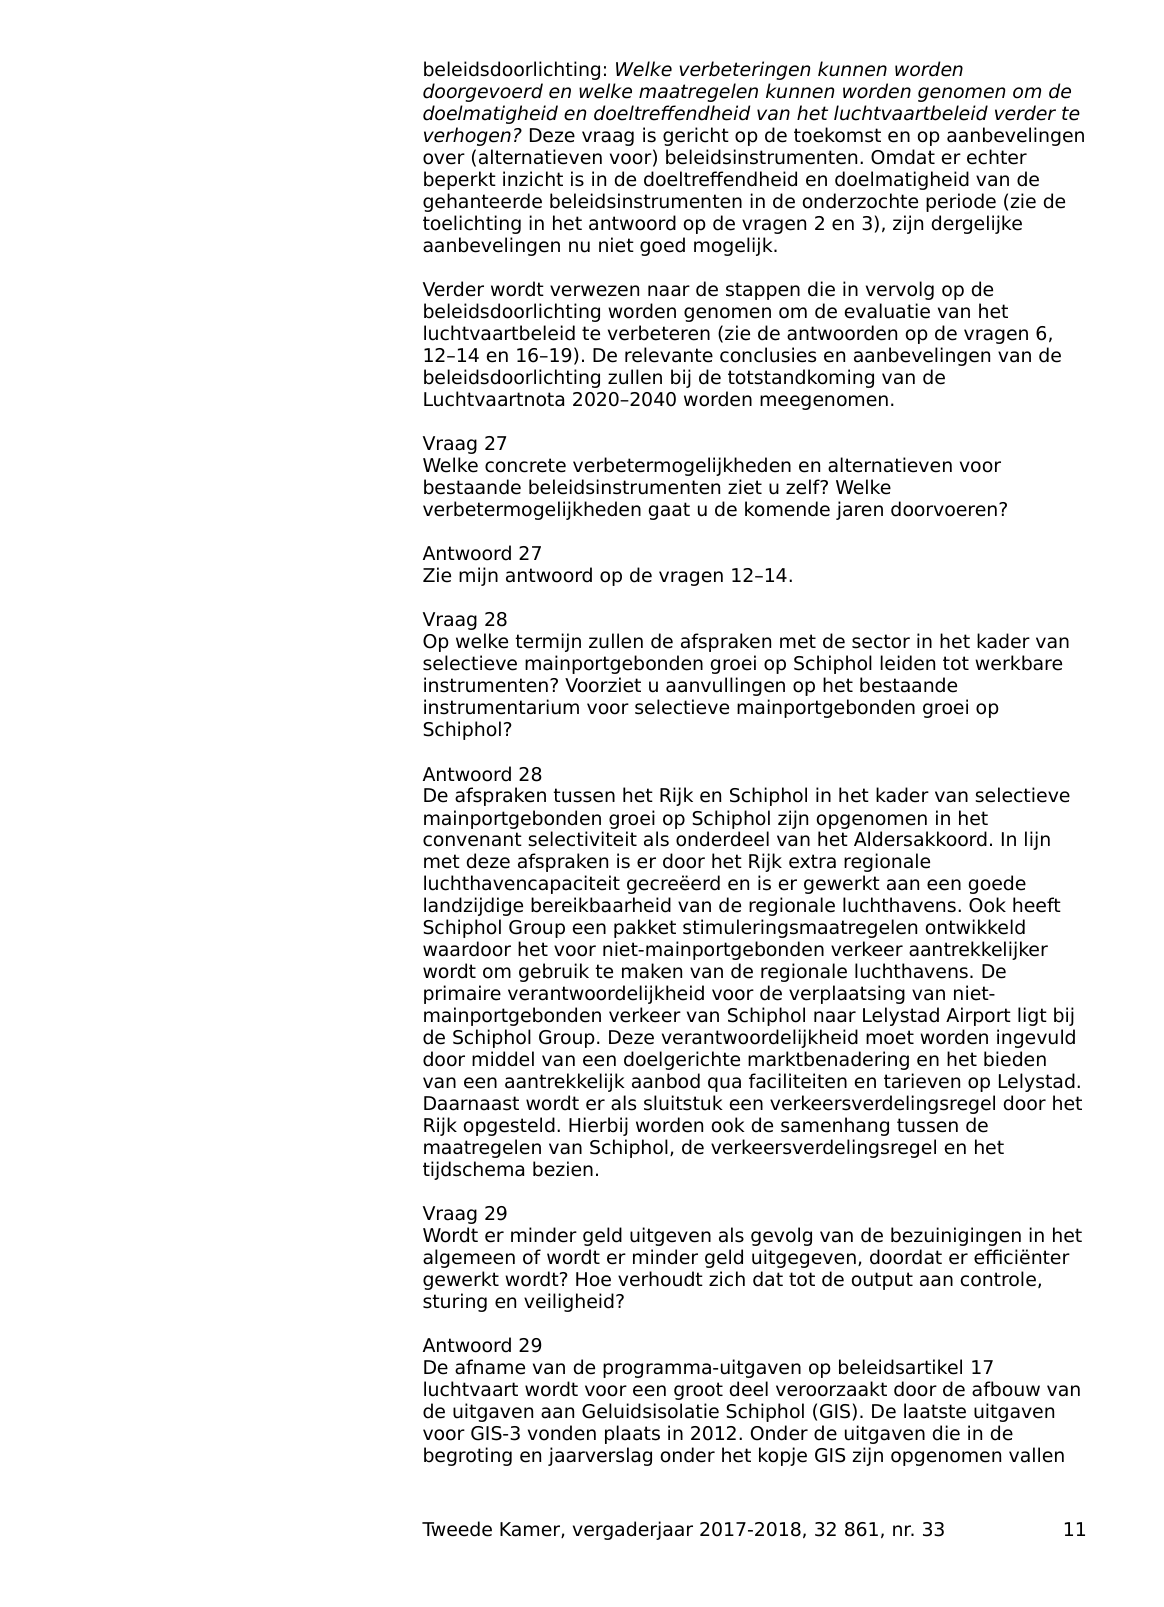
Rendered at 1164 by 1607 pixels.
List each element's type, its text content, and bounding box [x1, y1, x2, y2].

text Vraag 29 [422, 1203, 1087, 1225]
text Verder wordt verwezen naar de stappen die in vervolg op de beleidsdoorlichting worden genomen om de evaluatie van het luchtvaartbeleid te verbeteren (zie de antwoorden op de vragen 6, 12–14 en 16–19). De relevante conclusies en aanbevelingen van de beleidsdoorlichting zullen bij de totstandkoming van de Luchtvaartnota 2020–2040 worden meegenomen. [422, 279, 1087, 411]
text Wordt er minder geld uitgeven als gevolg van de bezuinigingen in het algemeen of wordt er minder geld uitgegeven, doordat er efficiënter gewerkt wordt? Hoe verhoudt zich dat tot de output aan controle, sturing en veiligheid? [422, 1225, 1087, 1313]
text De afname van de programma-uitgaven op beleidsartikel 17 luchtvaart wordt voor een groot deel veroorzaakt door de afbouw van de uitgaven aan Geluidsisolatie Schiphol (GIS). De laatste uitgaven voor GIS-3 vonden plaats in 2012. Onder de uitgaven die in de begroting en jaarverslag onder het kopje GIS zijn opgenomen vallen [422, 1357, 1087, 1467]
text Antwoord 27 [422, 543, 1087, 565]
text Op welke termijn zullen de afspraken met de sector in het kader van selectieve mainportgebonden groei op Schiphol leiden tot werkbare instrumenten? Voorziet u aanvullingen op het bestaande instrumentarium voor selectieve mainportgebonden groei op Schiphol? [422, 631, 1087, 741]
text Welke concrete verbetermogelijkheden en alternatieven voor bestaande beleidsinstrumenten ziet u zelf? Welke verbetermogelijkheden gaat u de komende jaren doorvoeren? [422, 455, 1087, 521]
text Antwoord 29 [422, 1335, 1087, 1357]
text Vraag 28 [422, 609, 1087, 631]
text Antwoord 28 [422, 763, 1087, 785]
text beleidsdoorlichting: Welke verbeteringen kunnen worden doorgevoerd en welke maatregelen kunnen worden genomen om de doelmatigheid en doeltreffendheid van het luchtvaartbeleid verder te verhogen? Deze vraag is gericht op de toekomst en op aanbevelingen over (alternatieven voor) beleidsinstrumenten. Omdat er echter beperkt inzicht is in de doeltreffendheid en doelmatigheid van de gehanteerde beleidsinstrumenten in de onderzochte periode (zie de toelichting in het antwoord op de vragen 2 en 3), zijn dergelijke aanbevelingen nu niet goed mogelijk. [422, 59, 1087, 257]
text Vraag 27 [422, 433, 1087, 455]
text De afspraken tussen het Rijk en Schiphol in het kader van selectieve mainportgebonden groei op Schiphol zijn opgenomen in het convenant selectiviteit als onderdeel van het Aldersakkoord. In lijn met deze afspraken is er door het Rijk extra regionale luchthavencapaciteit gecreëerd en is er gewerkt aan een goede landzijdige bereikbaarheid van de regionale luchthavens. Ook heeft Schiphol Group een pakket stimuleringsmaatregelen ontwikkeld waardoor het voor niet-mainportgebonden verkeer aantrekkelijker wordt om gebruik te maken van de regionale luchthavens. De primaire verantwoordelijkheid voor de verplaatsing van niet-mainportgebonden verkeer van Schiphol naar Lelystad Airport ligt bij de Schiphol Group. Deze verantwoordelijkheid moet worden ingevuld door middel van een doelgerichte marktbenadering en het bieden van een aantrekkelijk aanbod qua faciliteiten en tarieven op Lelystad. Daarnaast wordt er als sluitstuk een verkeersverdelingsregel door het Rijk opgesteld. Hierbij worden ook de samenhang tussen de maatregelen van Schiphol, de verkeersverdelingsregel en het tijdschema bezien. [422, 785, 1087, 1181]
text Zie mijn antwoord op de vragen 12–14. [422, 565, 1087, 587]
